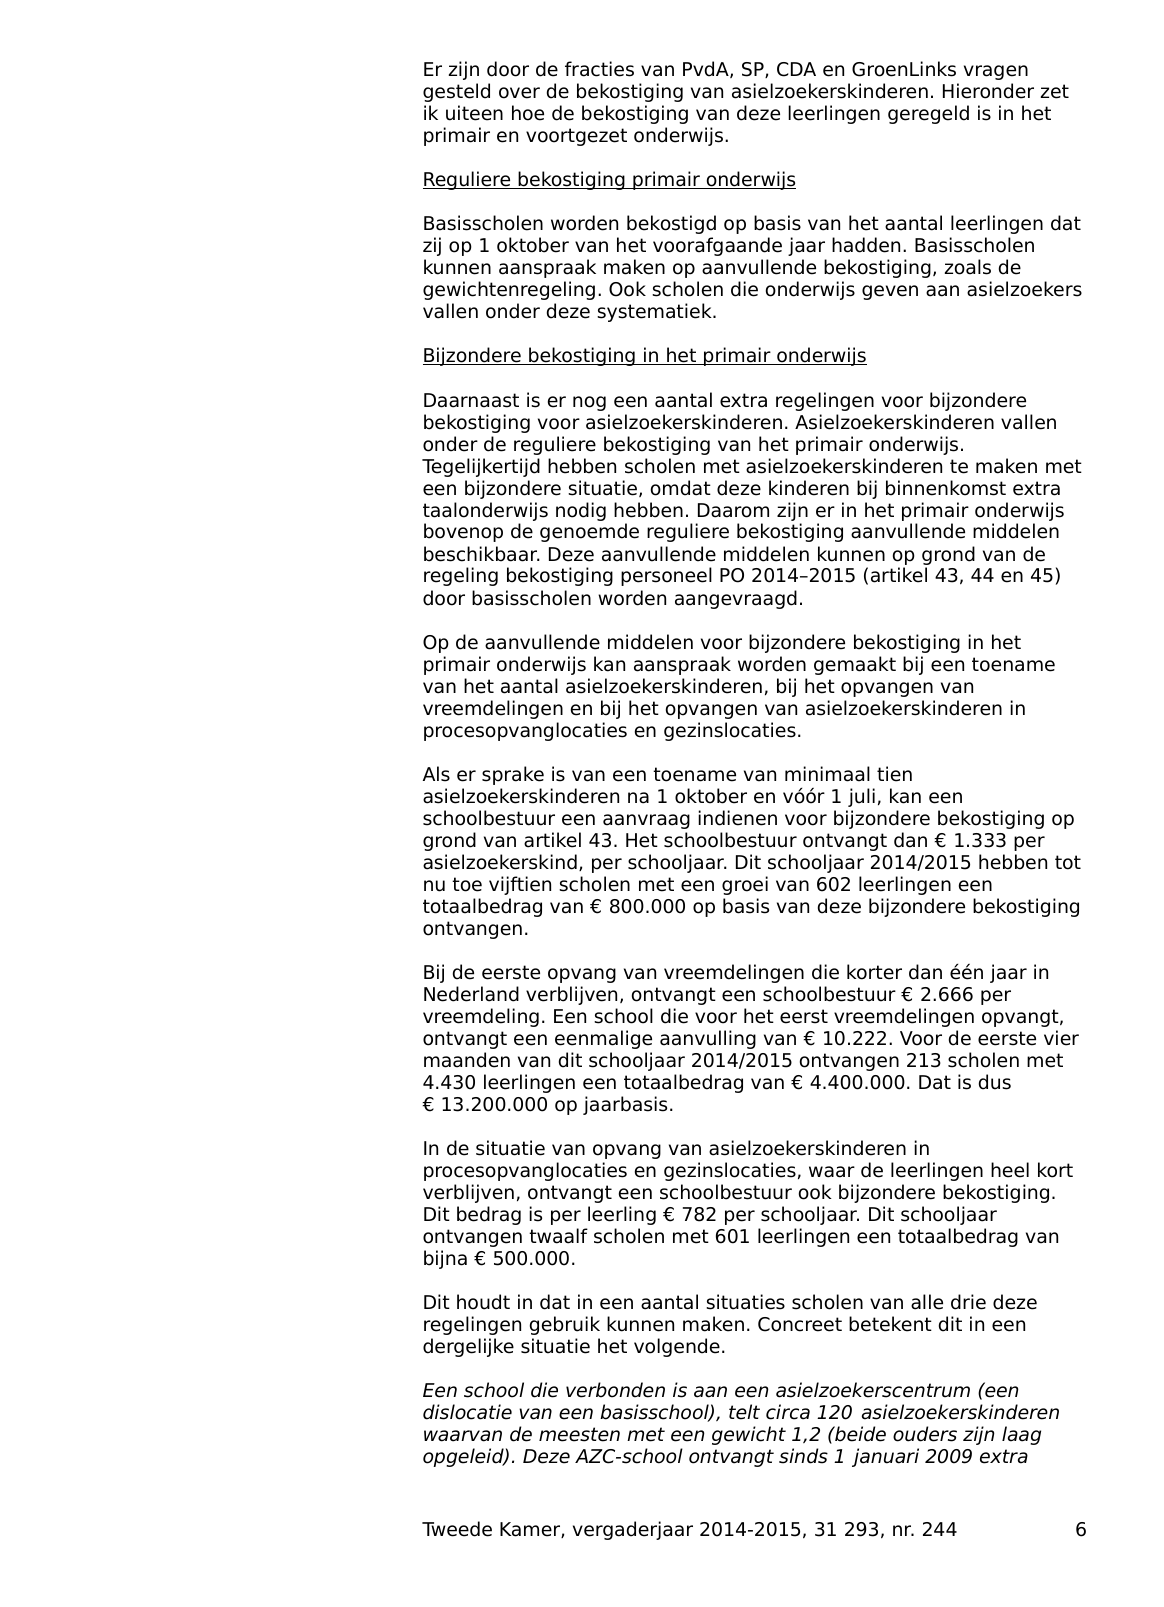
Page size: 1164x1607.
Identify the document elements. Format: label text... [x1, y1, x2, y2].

text Op de aanvullende middelen voor bijzondere bekostiging in het primair onderwijs kan aanspraak worden gemaakt bij een toename van het aantal asielzoekerskinderen, bij het opvangen van vreemdelingen en bij het opvangen van asielzoekerskinderen in procesopvanglocaties en gezinslocaties. [422, 632, 1087, 741]
text Bij de eerste opvang van vreemdelingen die korter dan één jaar in Nederland verblijven, ontvangt een schoolbestuur € 2.666 per vreemdeling. Een school die voor het eerst vreemdelingen opvangt, ontvangt een eenmalige aanvulling van € 10.222. Voor de eerste vier maanden van dit schooljaar 2014/2015 ontvangen 213 scholen met 4.430 leerlingen een totaalbedrag van € 4.400.000. Dat is dus € 13.200.000 op jaarbasis. [422, 962, 1087, 1116]
text Er zijn door de fracties van PvdA, SP, CDA en GroenLinks vragen gesteld over de bekostiging van asielzoekerskinderen. Hieronder zet ik uiteen hoe de bekostiging van deze leerlingen geregeld is in het primair en voortgezet onderwijs. [422, 59, 1087, 147]
text In de situatie van opvang van asielzoekerskinderen in procesopvanglocaties en gezinslocaties, waar de leerlingen heel kort verblijven, ontvangt een schoolbestuur ook bijzondere bekostiging. Dit bedrag is per leerling € 782 per schooljaar. Dit schooljaar ontvangen twaalf scholen met 601 leerlingen een totaalbedrag van bijna € 500.000. [422, 1138, 1087, 1269]
text Dit houdt in dat in een aantal situaties scholen van alle drie deze regelingen gebruik kunnen maken. Concreet betekent dit in een dergelijke situatie het volgende. [422, 1292, 1087, 1358]
text Als er sprake is van een toename van minimaal tien asielzoekerskinderen na 1 oktober en vóór 1 juli, kan een schoolbestuur een aanvraag indienen voor bijzondere bekostiging op grond van artikel 43. Het schoolbestuur ontvangt dan € 1.333 per asielzoekerskind, per schooljaar. Dit schooljaar 2014/2015 hebben tot nu toe vijftien scholen met een groei van 602 leerlingen een totaalbedrag van € 800.000 op basis van deze bijzondere bekostiging ontvangen. [422, 764, 1087, 939]
text Basisscholen worden bekostigd op basis van het aantal leerlingen dat zij op 1 oktober van het voorafgaande jaar hadden. Basisscholen kunnen aanspraak maken op aanvullende bekostiging, zoals de gewichtenregeling. Ook scholen die onderwijs geven aan asielzoekers vallen onder deze systematiek. [422, 213, 1087, 323]
subtitle Reguliere bekostiging primair onderwijs [422, 169, 1087, 191]
text Daarnaast is er nog een aantal extra regelingen voor bijzondere bekostiging voor asielzoekerskinderen. Asielzoekerskinderen vallen onder de reguliere bekostiging van het primair onderwijs. Tegelijkertijd hebben scholen met asielzoekerskinderen te maken met een bijzondere situatie, omdat deze kinderen bij binnenkomst extra taalonderwijs nodig hebben. Daarom zijn er in het primair onderwijs bovenop de genoemde reguliere bekostiging aanvullende middelen beschikbaar. Deze aanvullende middelen kunnen op grond van de regeling bekostiging personeel PO 2014–2015 (artikel 43, 44 en 45) door basisscholen worden aangevraagd. [422, 389, 1087, 609]
subtitle Bijzondere bekostiging in het primair onderwijs [422, 345, 1087, 367]
text Een school die verbonden is aan een asielzoekerscentrum (een dislocatie van een basisschool), telt circa 120 asielzoekerskinderen waarvan de meesten met een gewicht 1,2 (beide ouders zijn laag opgeleid). Deze AZC-school ontvangt sinds 1 januari 2009 extra [422, 1380, 1087, 1468]
